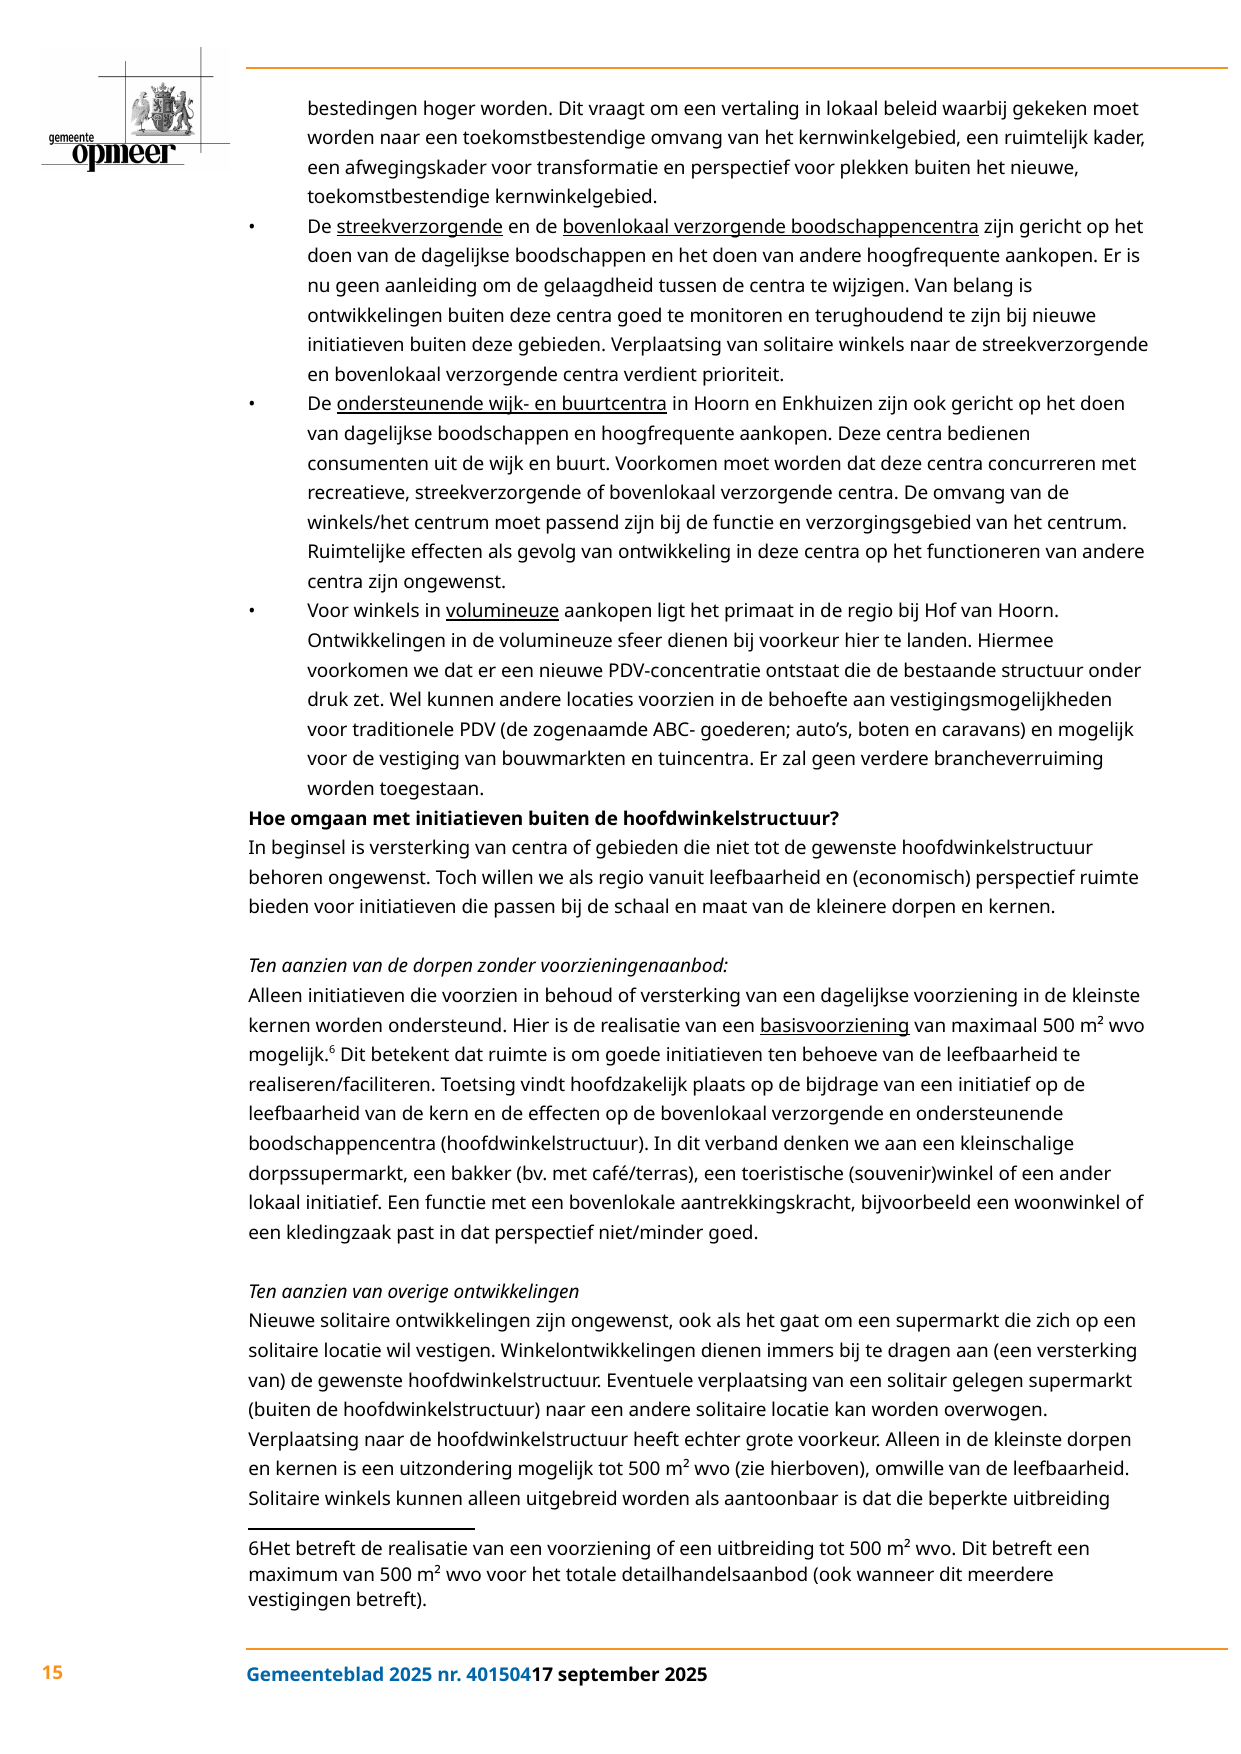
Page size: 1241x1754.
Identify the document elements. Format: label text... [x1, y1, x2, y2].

list bestedingen hoger worden. Dit vraagt om een vertaling in lokaal beleid waarbij gekeken moet worden naar een toekomstbestendige omvang van het kernwinkelgebied, een ruimtelijk kader, een afwegingskader voor transformatie en perspectief voor plekken buiten het nieuwe, toekomstbestendige kernwinkelgebied. [248, 95, 1152, 209]
list Voor winkels in volumineuze aankopen ligt het primaat in de regio bij Hof van Hoorn. Ontwikkelingen in de volumineuze sfeer dienen bij voorkeur hier te landen. Hiermee voorkomen we dat er een nieuwe PDV-concentratie ontstaat die de bestaande structuur onder druk zet. Wel kunnen andere locaties voorzien in de behoefte aan vestigingsmogelijkheden voor traditionele PDV (de zogenaamde ABC- goederen; auto’s, boten en caravans) en mogelijk voor de vestiging van bouwmarkten en tuincentra. Er zal geen verdere brancheverruiming worden toegestaan. [248, 598, 1152, 801]
text Hoe omgaan met initiatieven buiten de hoofdwinkelstructuur? [248, 805, 1152, 831]
text Alleen initiatieven die voorzien in behoud of versterking van een dagelijkse voorziening in de kleinste kernen worden ondersteund. Hier is de realisatie van een basisvoorziening van maximaal 500 m² wvo mogelijk. Dit betekent dat ruimte is om goede initiatieven ten behoeve van de leefbaarheid te realiseren/faciliteren. Toetsing vindt hoofdzakelijk plaats op de bijdrage van een initiatief op de leefbaarheid van de kern en de effecten op de bovenlokaal verzorgende en ondersteunende boodschappencentra (hoofdwinkelstructuur). In dit verband denken we aan een kleinschalige dorpssupermarkt, een bakker (bv. met café/terras), een toeristische (souvenir)winkel of een ander lokaal initiatief. Een functie met een bovenlokale aantrekkingskracht, bijvoorbeeld een woonwinkel of een kledingzaak past in dat perspectief niet/minder goed. [248, 982, 1152, 1245]
list De streekverzorgende en de bovenlokaal verzorgende boodschappencentra zijn gericht op het doen van de dagelijkse boodschappen en het doen van andere hoogfrequente aankopen. Er is nu geen aanleiding om de gelaagdheid tussen de centra te wijzigen. Van belang is ontwikkelingen buiten deze centra goed te monitoren en terughoudend te zijn bij nieuwe initiatieven buiten deze gebieden. Verplaatsing van solitaire winkels naar de streekverzorgende en bovenlokaal verzorgende centra verdient prioriteit. [248, 213, 1152, 387]
list De ondersteunende wijk- en buurtcentra in Hoorn en Enkhuizen zijn ook gericht op het doen van dagelijkse boodschappen en hoogfrequente aankopen. Deze centra bedienen consumenten uit de wijk en buurt. Voorkomen moet worden dat deze centra concurreren met recreatieve, streekverzorgende of bovenlokaal verzorgende centra. De omvang van de winkels/het centrum moet passend zijn bij de functie en verzorgingsgebied van het centrum. Ruimtelijke effecten als gevolg van ontwikkeling in deze centra op het functioneren van andere centra zijn ongewenst. [248, 391, 1152, 594]
picture [41, 47, 231, 172]
text Het betreft de realisatie van een voorziening of een uitbreiding tot 500 m² wvo. Dit betreft een maximum van 500 m² wvo voor het totale detailhandelsaanbod (ook wanneer dit meerdere vestigingen betreft). [248, 1535, 1152, 1612]
text Nieuwe solitaire ontwikkelingen zijn ongewenst, ook als het gaat om een supermarkt die zich op een solitaire locatie wil vestigen. Winkelontwikkelingen dienen immers bij te dragen aan (een versterking van) de gewenste hoofdwinkelstructuur. Eventuele verplaatsing van een solitair gelegen supermarkt (buiten de hoofdwinkelstructuur) naar een andere solitaire locatie kan worden overwogen. Verplaatsing naar de hoofdwinkelstructuur heeft echter grote voorkeur. Alleen in de kleinste dorpen en kernen is een uitzondering mogelijk tot 500 m² wvo (zie hierboven), omwille van de leefbaarheid. Solitaire winkels kunnen alleen uitgebreid worden als aantoonbaar is dat die beperkte uitbreiding [248, 1308, 1152, 1511]
text Ten aanzien van overige ontwikkelingen [248, 1278, 1152, 1304]
text In beginsel is versterking van centra of gebieden die niet tot de gewenste hoofdwinkelstructuur behoren ongewenst. Toch willen we als regio vanuit leefbaarheid en (economisch) perspectief ruimte bieden voor initiatieven die passen bij de schaal en maat van de kleinere dorpen en kernen. [248, 834, 1152, 919]
text Ten aanzien van de dorpen zonder voorzieningenaanbod: [248, 953, 1152, 978]
